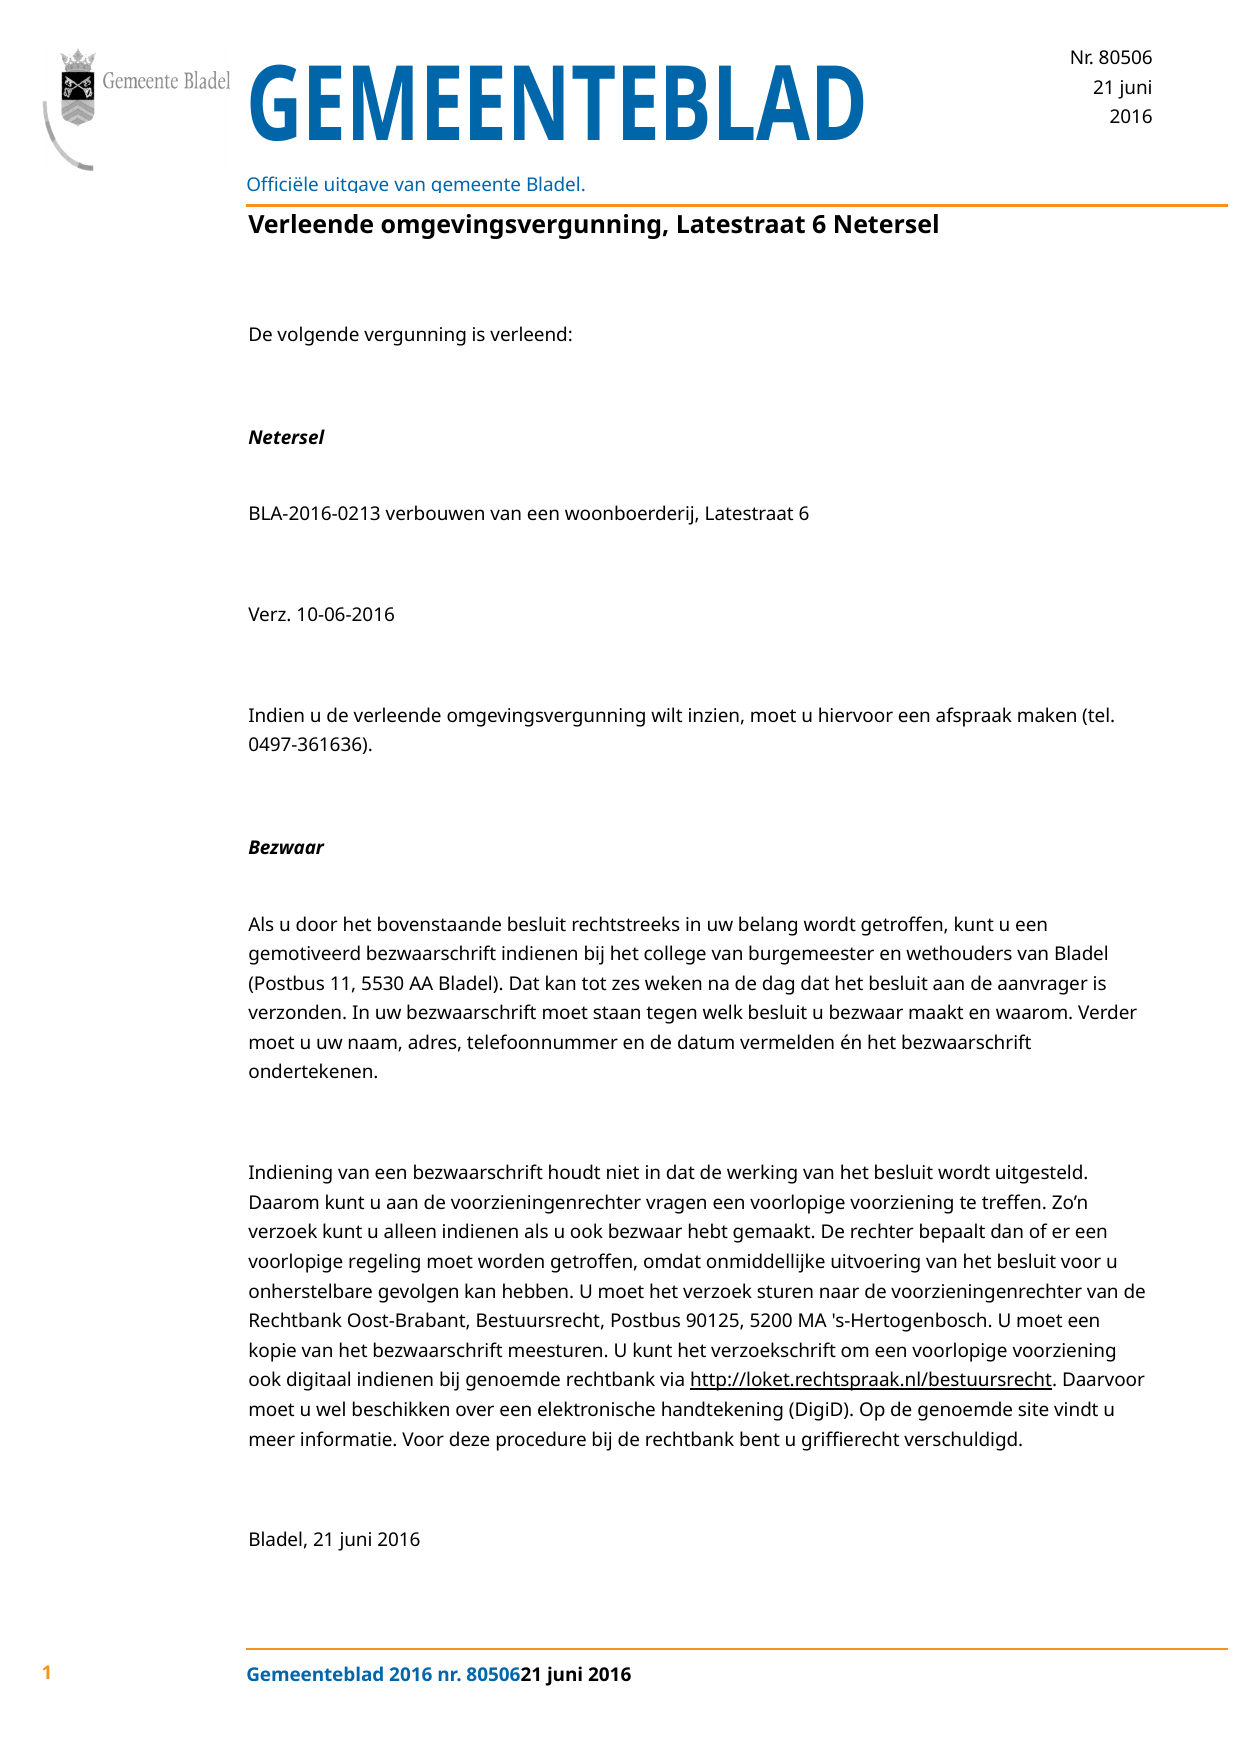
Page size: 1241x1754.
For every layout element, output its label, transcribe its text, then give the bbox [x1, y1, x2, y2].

text Bladel, 21 juni 2016 [248, 1527, 1152, 1552]
text Indiening van een bezwaarschrift houdt niet in dat de werking van het besluit wordt uitgesteld. Daarom kunt u aan de voorzieningenrechter vragen een voorlopige voorziening te treffen. Zo’n verzoek kunt u alleen indienen als u ook bezwaar hebt gemaakt. De rechter bepaalt dan of er een voorlopige regeling moet worden getroffen, omdat onmiddellijke uitvoering van het besluit voor u onherstelbare gevolgen kan hebben. U moet het verzoek sturen naar de voorzieningenrechter van de Rechtbank Oost-Brabant, Bestuursrecht, Postbus 90125, 5200 MA 's-Hertogenbosch. U moet een kopie van het bezwaarschrift meesturen. U kunt het verzoekschrift om een voorlopige voorziening ook digitaal indienen bij genoemde rechtbank via http://loket.rechtspraak.nl/bestuursrecht. Daarvoor moet u wel beschikken over een elektronische handtekening (DigiD). Op de genoemde site vindt u meer informatie. Voor deze procedure bij de rechtbank bent u griffierecht verschuldigd. [248, 1159, 1152, 1451]
text Als u door het bovenstaande besluit rechtstreeks in uw belang wordt getroffen, kunt u een gemotiveerd bezwaarschrift indienen bij het college van burgemeester en wethouders van Bladel (Postbus 11, 5530 AA Bladel). Dat kan tot zes weken na de dag dat het besluit aan de aanvrager is verzonden. In uw bezwaarschrift moet staan tegen welk besluit u bezwaar maakt en waarom. Verder moet u uw naam, adres, telefoonnummer en de datum vermelden én het bezwaarschrift ondertekenen. [248, 911, 1152, 1084]
text BLA-2016-0213 verbouwen van een woonboerderij, Latestraat 6 [248, 500, 1152, 526]
text Verleende omgevingsvergunning, Latestraat 6 Netersel [248, 207, 1152, 241]
picture [41, 47, 231, 172]
text Verz. 10-06-2016 [248, 601, 1152, 627]
text Netersel [248, 424, 1152, 450]
text Bezwaar [248, 834, 1152, 860]
text Indien u de verleende omgevingsvergunning wilt inzien, moet u hiervoor een afspraak maken (tel. 0497-361636). [248, 702, 1152, 757]
text De volgende vergunning is verleend: [248, 321, 1152, 346]
